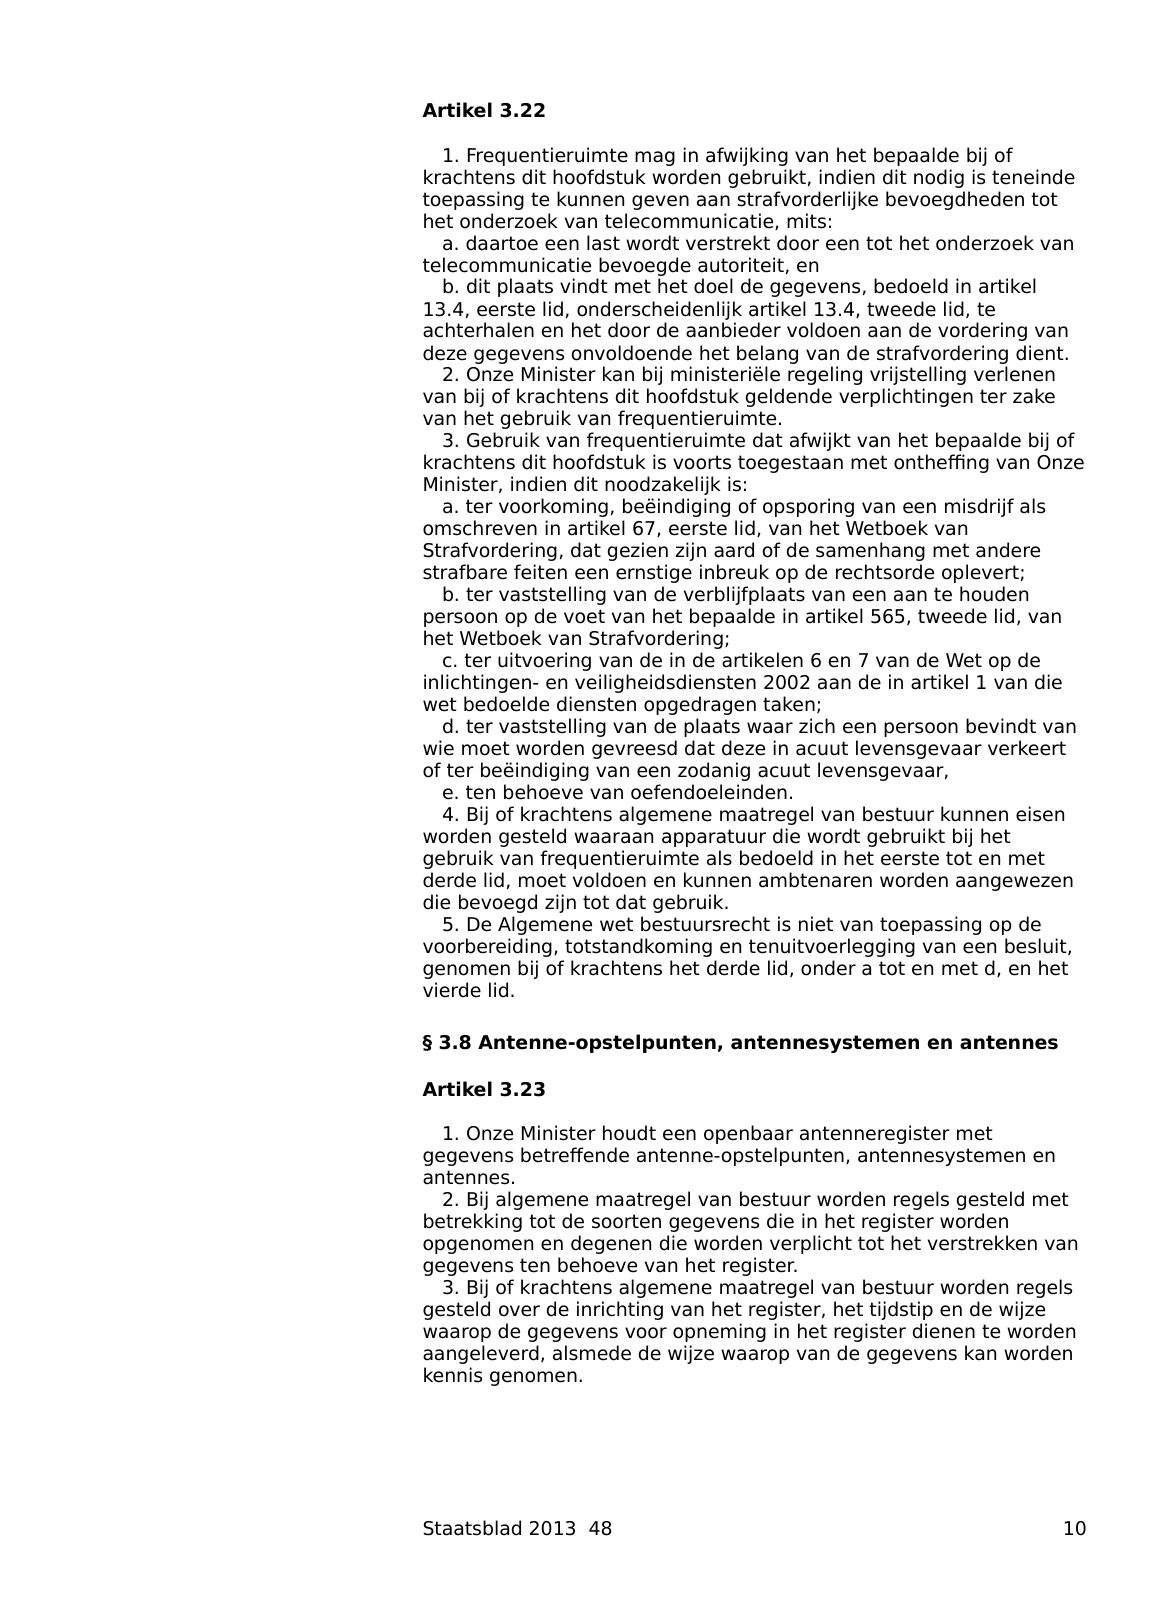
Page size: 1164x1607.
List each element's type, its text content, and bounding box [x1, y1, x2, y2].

text e. ten behoeve van oefendoeleinden. [422, 782, 1087, 804]
subtitle Artikel 3.23 [422, 1079, 1087, 1101]
text b. dit plaats vindt met het doel de gegevens, bedoeld in artikel 13.4, eerste lid, onderscheidenlijk artikel 13.4, tweede lid, te achterhalen en het door de aanbieder voldoen aan de vordering van deze gegevens onvoldoende het belang van de strafvordering dient. [422, 276, 1087, 364]
text a. daartoe een last wordt verstrekt door een tot het onderzoek van telecommunicatie bevoegde autoriteit, en [422, 232, 1087, 276]
text 1. Onze Minister houdt een openbaar antenneregister met gegevens betreffende antenne-opstelpunten, antennesystemen en antennes. [422, 1123, 1087, 1189]
subtitle Artikel 3.22 [422, 100, 1087, 122]
text 2. Onze Minister kan bij ministeriële regeling vrijstelling verlenen van bij of krachtens dit hoofdstuk geldende verplichtingen ter zake van het gebruik van frequentieruimte. [422, 364, 1087, 430]
text c. ter uitvoering van de in de artikelen 6 en 7 van de Wet op de inlichtingen- en veiligheidsdiensten 2002 aan de in artikel 1 van die wet bedoelde diensten opgedragen taken; [422, 650, 1087, 716]
text a. ter voorkoming, beëindiging of opsporing van een misdrijf als omschreven in artikel 67, eerste lid, van het Wetboek van Strafvordering, dat gezien zijn aard of de samenhang met andere strafbare feiten een ernstige inbreuk op de rechtsorde oplevert; [422, 496, 1087, 584]
text 4. Bij of krachtens algemene maatregel van bestuur kunnen eisen worden gesteld waaraan apparatuur die wordt gebruikt bij het gebruik van frequentieruimte als bedoeld in het eerste tot en met derde lid, moet voldoen en kunnen ambtenaren worden aangewezen die bevoegd zijn tot dat gebruik. [422, 804, 1087, 914]
subtitle § 3.8 Antenne-opstelpunten, antennesystemen en antennes [422, 1032, 1087, 1054]
text 1. Frequentieruimte mag in afwijking van het bepaalde bij of krachtens dit hoofdstuk worden gebruikt, indien dit nodig is teneinde toepassing te kunnen geven aan strafvorderlijke bevoegdheden tot het onderzoek van telecommunicatie, mits: [422, 144, 1087, 232]
text 2. Bij algemene maatregel van bestuur worden regels gesteld met betrekking tot de soorten gegevens die in het register worden opgenomen en degenen die worden verplicht tot het verstrekken van gegevens ten behoeve van het register. [422, 1189, 1087, 1277]
text 5. De Algemene wet bestuursrecht is niet van toepassing op de voorbereiding, totstandkoming en tenuitvoerlegging van een besluit, genomen bij of krachtens het derde lid, onder a tot en met d, en het vierde lid. [422, 914, 1087, 1002]
text 3. Bij of krachtens algemene maatregel van bestuur worden regels gesteld over de inrichting van het register, het tijdstip en de wijze waarop de gegevens voor opneming in het register dienen te worden aangeleverd, alsmede de wijze waarop van de gegevens kan worden kennis genomen. [422, 1277, 1087, 1387]
text d. ter vaststelling van de plaats waar zich een persoon bevindt van wie moet worden gevreesd dat deze in acuut levensgevaar verkeert of ter beëindiging van een zodanig acuut levensgevaar, [422, 716, 1087, 782]
text 3. Gebruik van frequentieruimte dat afwijkt van het bepaalde bij of krachtens dit hoofdstuk is voorts toegestaan met ontheffing van Onze Minister, indien dit noodzakelijk is: [422, 430, 1087, 496]
text b. ter vaststelling van de verblijfplaats van een aan te houden persoon op de voet van het bepaalde in artikel 565, tweede lid, van het Wetboek van Strafvordering; [422, 584, 1087, 650]
